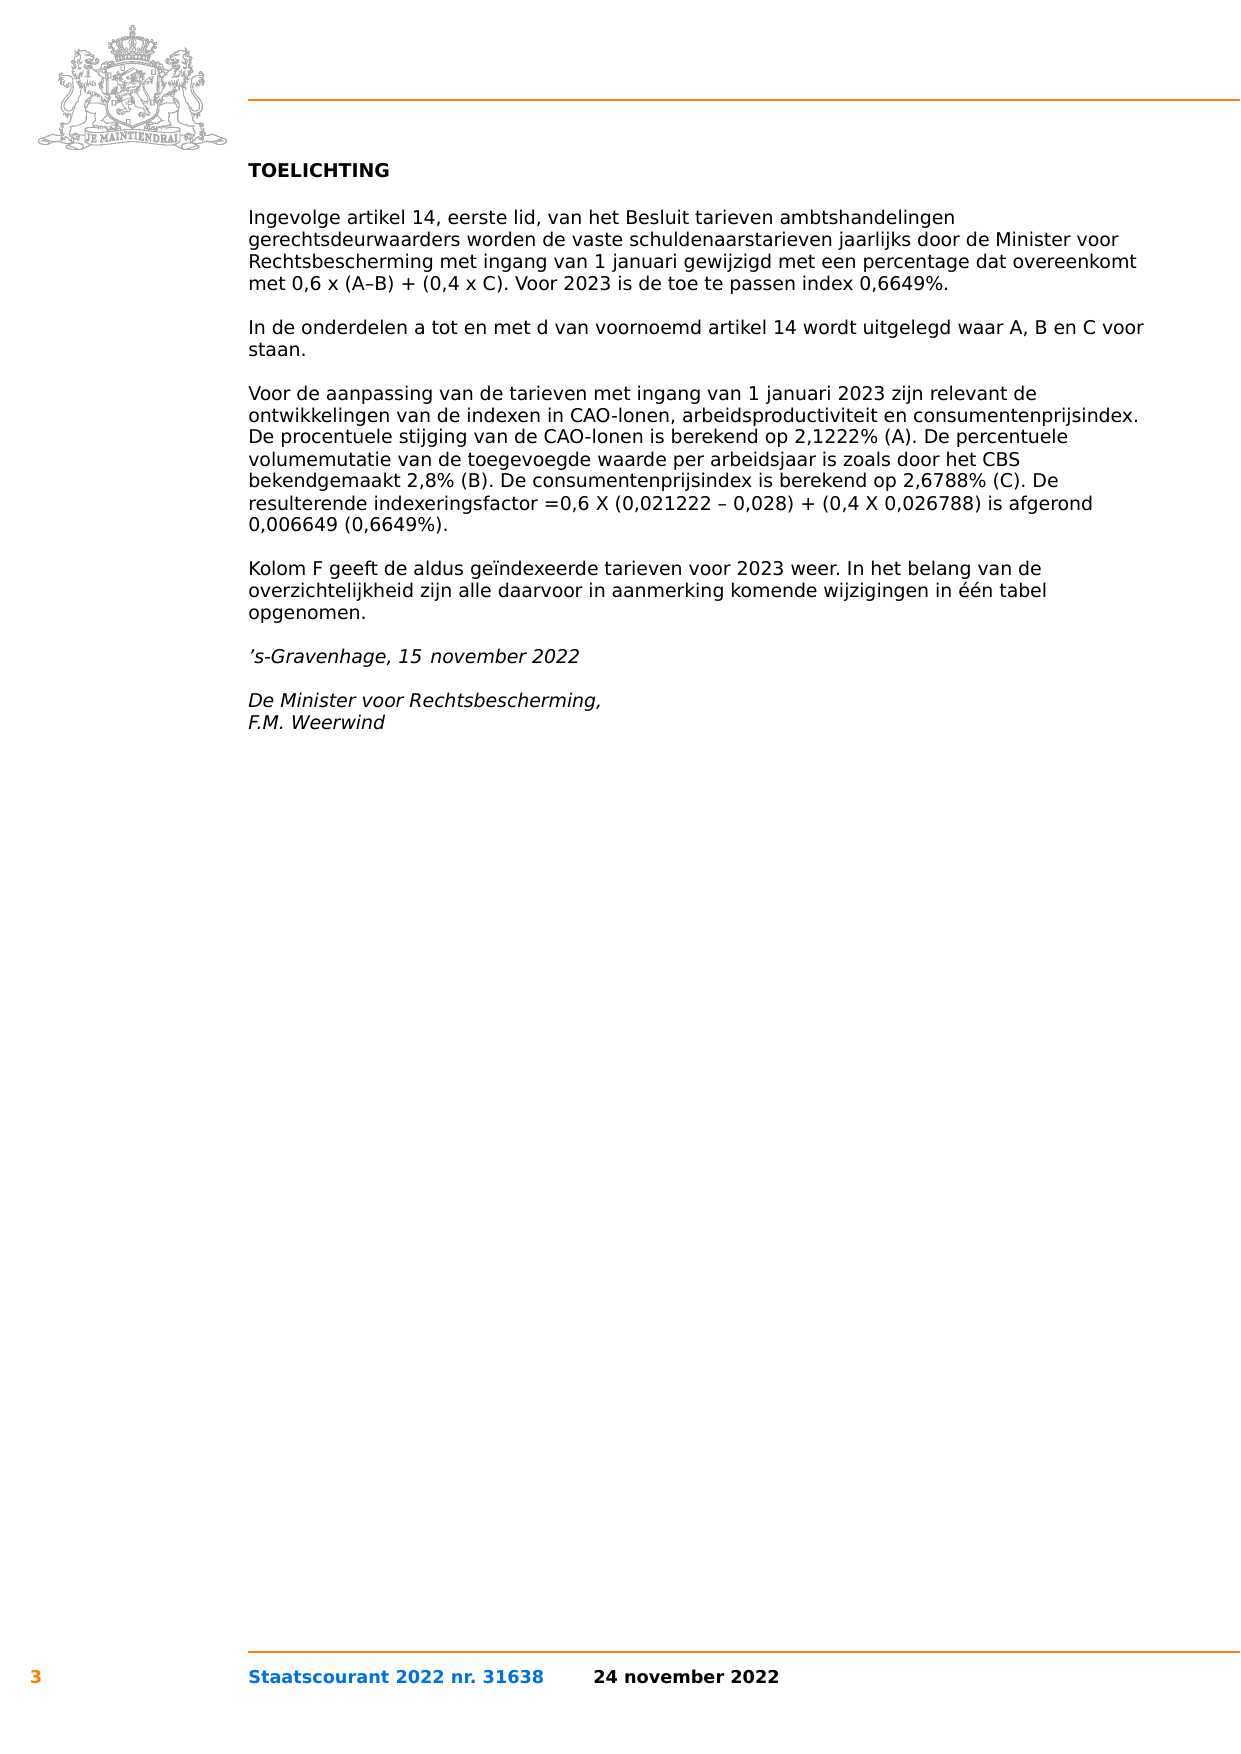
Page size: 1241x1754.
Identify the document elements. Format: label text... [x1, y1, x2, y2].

text Kolom F geeft de aldus geïndexeerde tarieven voor 2023 weer. In het belang van de overzichtelijkheid zijn alle daarvoor in aanmerking komende wijzigingen in één tabel opgenomen. [248, 558, 1163, 624]
picture [38, 25, 227, 150]
text De Minister voor Rechtsbescherming, F.M. Weerwind [248, 690, 1163, 734]
subtitle TOELICHTING [248, 160, 1163, 182]
text ’s-Gravenhage, 15 november 2022 [248, 646, 1163, 668]
text In de onderdelen a tot en met d van voornoemd artikel 14 wordt uitgelegd waar A, B en C voor staan. [248, 317, 1163, 361]
text Ingevolge artikel 14, eerste lid, van het Besluit tarieven ambtshandelingen gerechtsdeurwaarders worden de vaste schuldenaarstarieven jaarlijks door de Minister voor Rechtsbescherming met ingang van 1 januari gewijzigd met een percentage dat overeenkomt met 0,6 x (A–B) + (0,4 x C). Voor 2023 is de toe te passen index 0,6649%. [248, 207, 1163, 295]
text Voor de aanpassing van de tarieven met ingang van 1 januari 2023 zijn relevant de ontwikkelingen van de indexen in CAO-lonen, arbeidsproductiviteit en consumentenprijsindex. De procentuele stijging van de CAO-lonen is berekend op 2,1222% (A). De percentuele volumemutatie van de toegevoegde waarde per arbeidsjaar is zoals door het CBS bekendgemaakt 2,8% (B). De consumentenprijsindex is berekend op 2,6788% (C). De resulterende indexeringsfactor =0,6 X (0,021222 – 0,028) + (0,4 X 0,026788) is afgerond 0,006649 (0,6649%). [248, 382, 1163, 536]
